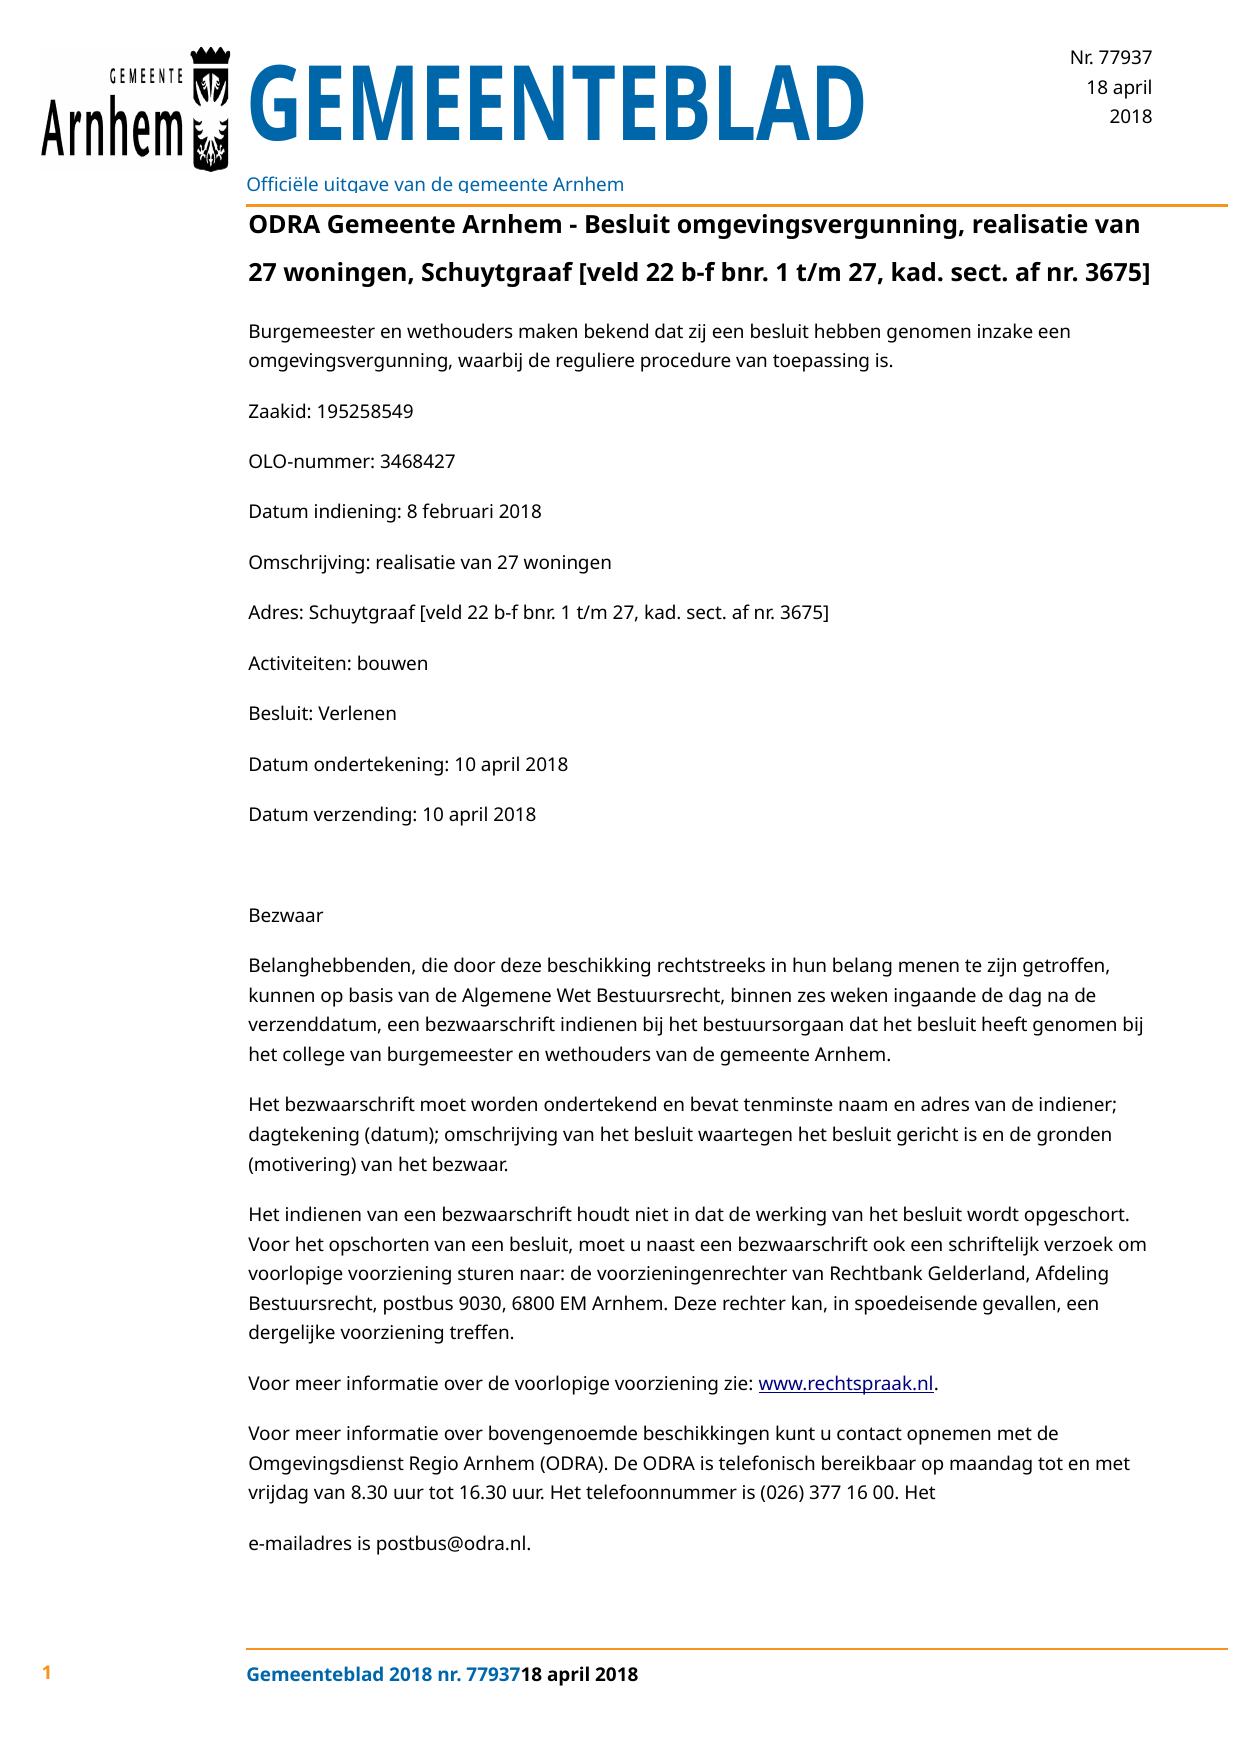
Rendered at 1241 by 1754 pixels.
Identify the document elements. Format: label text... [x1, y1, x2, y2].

text Datum verzending: 10 april 2018 [248, 801, 1152, 827]
text Adres: Schuytgraaf [veld 22 b-f bnr. 1 t/m 27, kad. sect. af nr. 3675] [248, 599, 1152, 625]
picture [41, 47, 231, 172]
text Belanghebbenden, die door deze beschikking rechtstreeks in hun belang menen te zijn getroffen, kunnen op basis van de Algemene Wet Bestuursrecht, binnen zes weken ingaande de dag na de verzenddatum, een bezwaarschrift indienen bij het bestuursorgaan dat het besluit heeft genomen bij het college van burgemeester en wethouders van de gemeente Arnhem. [248, 952, 1152, 1067]
text Omschrijving: realisatie van 27 woningen [248, 549, 1152, 575]
text Voor meer informatie over bovengenoemde beschikkingen kunt u contact opnemen met de Omgevingsdienst Regio Arnhem (ODRA). De ODRA is telefonisch bereikbaar op maandag tot en met vrijdag van 8.30 uur tot 16.30 uur. Het telefoonnummer is (026) 377 16 00. Het [248, 1420, 1152, 1505]
text Datum ondertekening: 10 april 2018 [248, 751, 1152, 777]
text Zaakid: 195258549 [248, 398, 1152, 424]
text Besluit: Verlenen [248, 700, 1152, 726]
text Het bezwaarschrift moet worden ondertekend en bevat tenminste naam en adres van de indiener; dagtekening (datum); omschrijving van het besluit waartegen het besluit gericht is en de gronden (motivering) van het bezwaar. [248, 1092, 1152, 1177]
text OLO-nummer: 3468427 [248, 448, 1152, 474]
text Voor meer informatie over de voorlopige voorziening zie: www.rechtspraak.nl. [248, 1370, 1152, 1396]
text Het indienen van een bezwaarschrift houdt niet in dat de werking van het besluit wordt opgeschort. Voor het opschorten van een besluit, moet u naast een bezwaarschrift ook een schriftelijk verzoek om voorlopige voorziening sturen naar: de voorzieningenrechter van Rechtbank Gelderland, Afdeling Bestuursrecht, postbus 9030, 6800 EM Arnhem. Deze rechter kan, in spoedeisende gevallen, een dergelijke voorziening treffen. [248, 1201, 1152, 1345]
text Bezwaar [248, 902, 1152, 928]
text Burgemeester en wethouders maken bekend dat zij een besluit hebben genomen inzake een omgevingsvergunning, waarbij de reguliere procedure van toepassing is. [248, 318, 1152, 373]
text e-mailadres is postbus@odra.nl. [248, 1530, 1152, 1556]
text Datum indiening: 8 februari 2018 [248, 499, 1152, 524]
text ODRA Gemeente Arnhem - Besluit omgevingsvergunning, realisatie van 27 woningen, Schuytgraaf [veld 22 b-f bnr. 1 t/m 27, kad. sect. af nr. 3675] [248, 207, 1152, 288]
text Activiteiten: bouwen [248, 650, 1152, 676]
